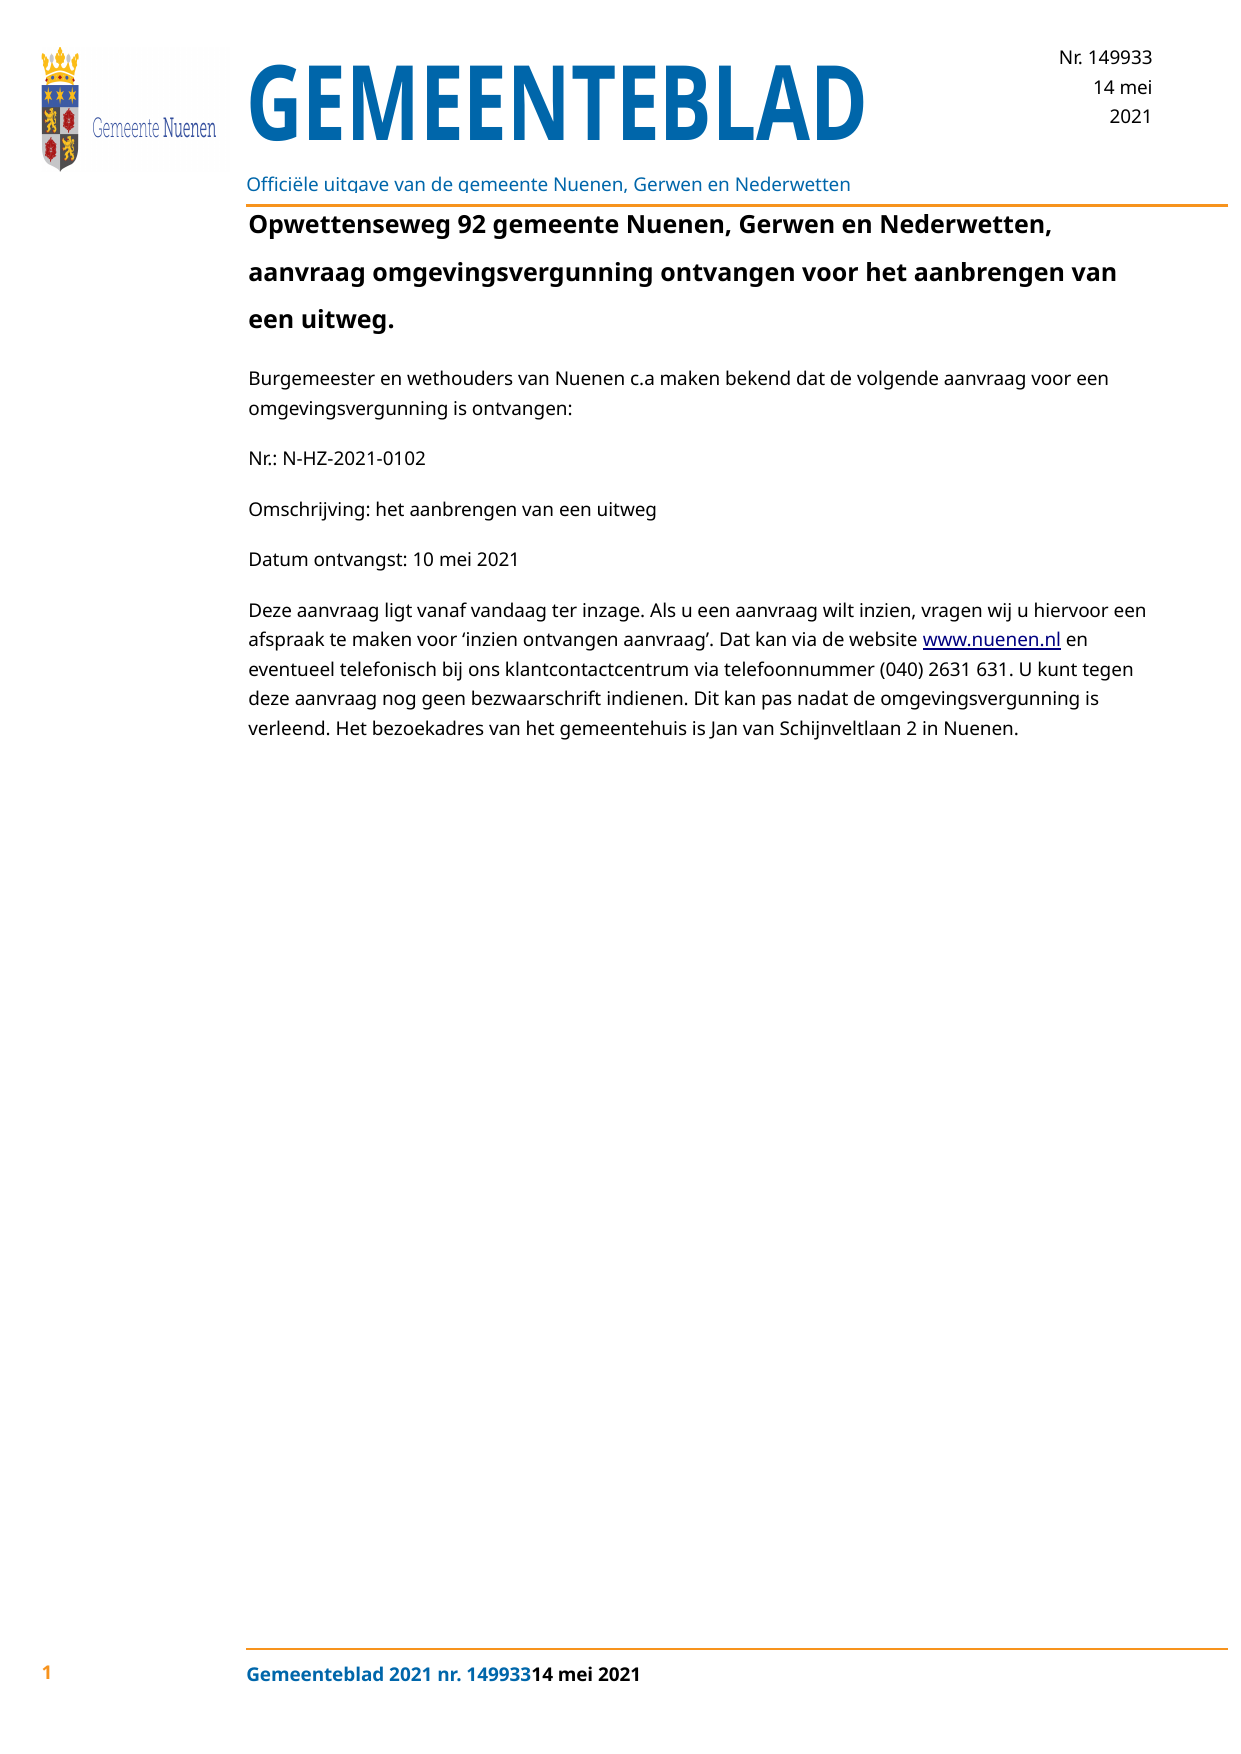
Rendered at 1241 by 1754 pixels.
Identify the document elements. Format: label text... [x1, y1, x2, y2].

picture [41, 47, 231, 172]
text Deze aanvraag ligt vanaf vandaag ter inzage. Als u een aanvraag wilt inzien, vragen wij u hiervoor een afspraak te maken voor ‘inzien ontvangen aanvraag’. Dat kan via de website www.nuenen.nl en eventueel telefonisch bij ons klantcontactcentrum via telefoonnummer (040) 2631 631. U kunt tegen deze aanvraag nog geen bezwaarschrift indienen. Dit kan pas nadat de omgevingsvergunning is verleend. Het bezoekadres van het gemeentehuis is Jan van Schijnveltlaan 2 in Nuenen. [248, 597, 1152, 741]
text Omschrijving: het aanbrengen van een uitweg [248, 496, 1152, 522]
text Opwettenseweg 92 gemeente Nuenen, Gerwen en Nederwetten, aanvraag omgevingsvergunning ontvangen voor het aanbrengen van een uitweg. [248, 207, 1152, 336]
text Datum ontvangst: 10 mei 2021 [248, 546, 1152, 572]
text Nr.: N-HZ-2021-0102 [248, 446, 1152, 471]
text Burgemeester en wethouders van Nuenen c.a maken bekend dat de volgende aanvraag voor een omgevingsvergunning is ontvangen: [248, 366, 1152, 421]
